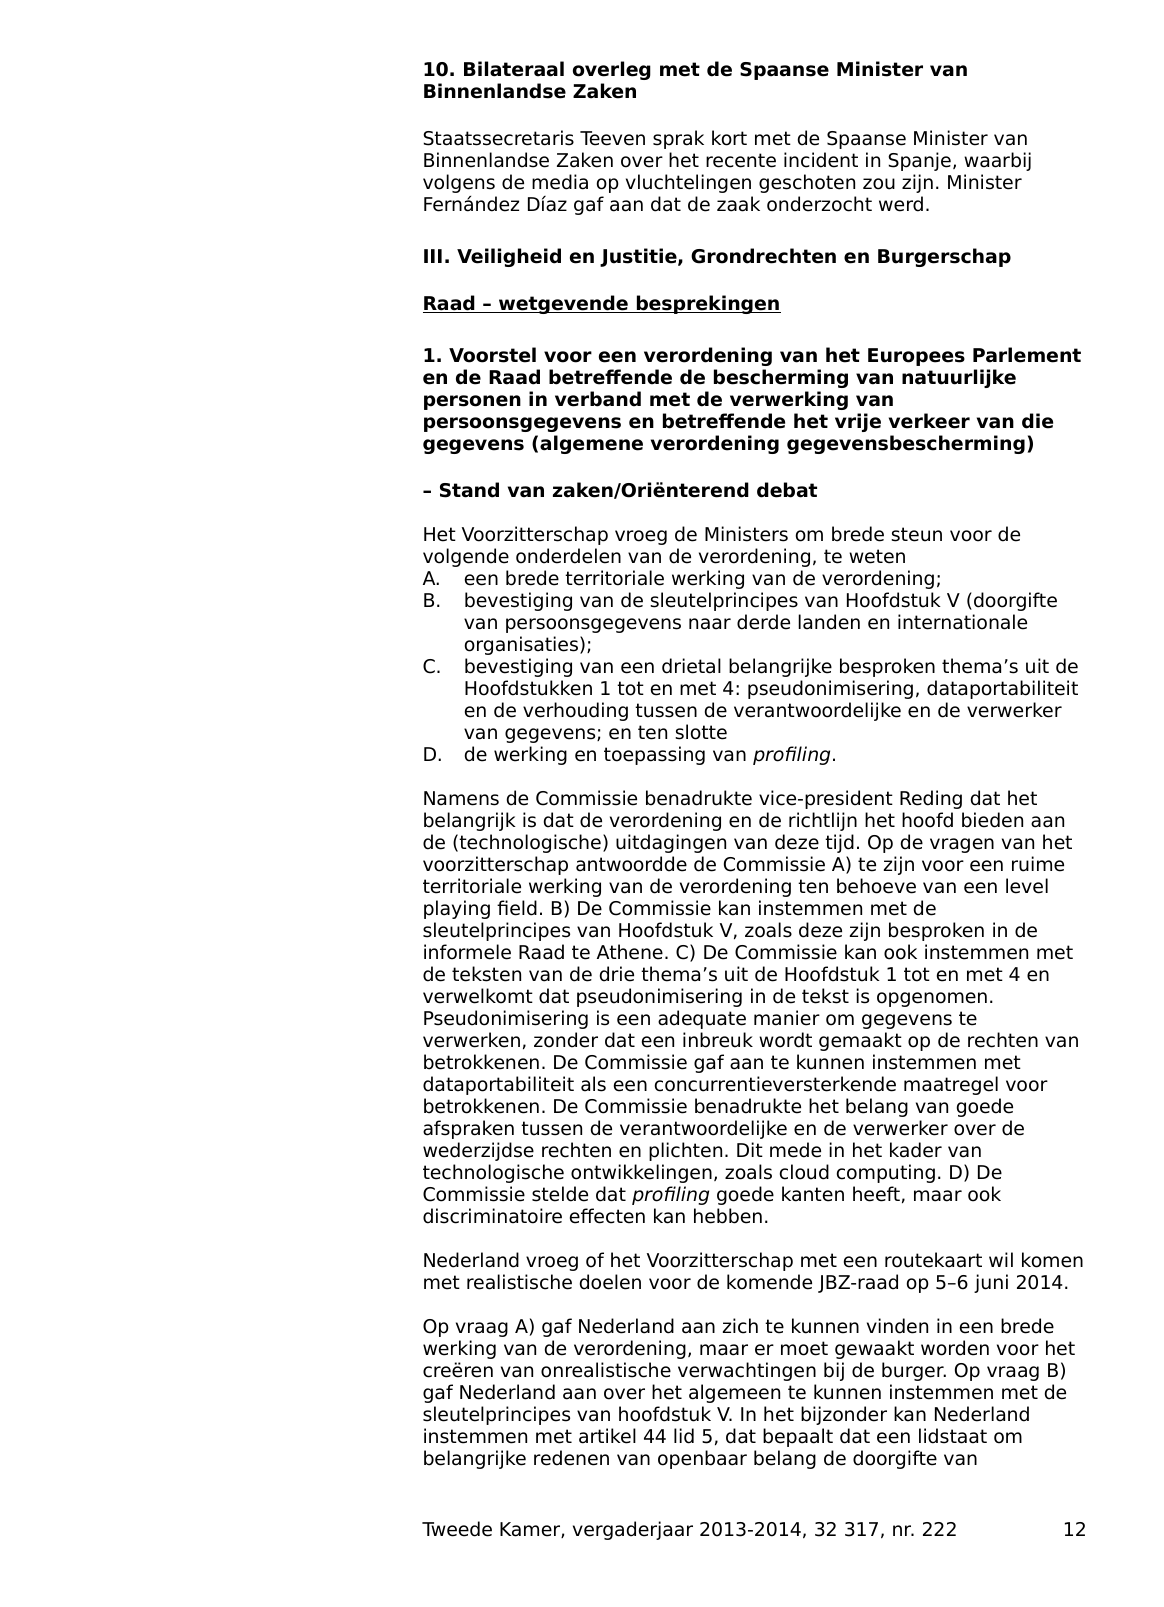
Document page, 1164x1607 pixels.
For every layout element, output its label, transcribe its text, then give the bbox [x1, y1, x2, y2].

text D. de werking en toepassing van profiling. [422, 744, 1087, 766]
subtitle 10. Bilateraal overleg met de Spaanse Minister van Binnenlandse Zaken [422, 59, 1087, 103]
text C. bevestiging van een drietal belangrijke besproken thema’s uit de Hoofdstukken 1 tot en met 4: pseudonimisering, dataportabiliteit en de verhouding tussen de verantwoordelijke en de verwerker van gegevens; en ten slotte [422, 656, 1087, 744]
text Op vraag A) gaf Nederland aan zich te kunnen vinden in een brede werking van de verordening, maar er moet gewaakt worden voor het creëren van onrealistische verwachtingen bij de burger. Op vraag B) gaf Nederland aan over het algemeen te kunnen instemmen met de sleutelprincipes van hoofdstuk V. In het bijzonder kan Nederland instemmen met artikel 44 lid 5, dat bepaalt dat een lidstaat om belangrijke redenen van openbaar belang de doorgifte van [422, 1316, 1087, 1470]
subtitle 1. Voorstel voor een verordening van het Europees Parlement en de Raad betreffende de bescherming van natuurlijke personen in verband met de verwerking van persoonsgegevens en betreffende het vrije verkeer van die gegevens (algemene verordening gegevensbescherming) [422, 345, 1087, 455]
subtitle Raad – wetgevende besprekingen [422, 293, 1087, 315]
text Het Voorzitterschap vroeg de Ministers om brede steun voor de volgende onderdelen van de verordening, te weten [422, 524, 1087, 568]
subtitle III. Veiligheid en Justitie, Grondrechten en Burgerschap [422, 246, 1087, 268]
text – Stand van zaken/Oriënterend debat [422, 480, 1087, 502]
text Namens de Commissie benadrukte vice-president Reding dat het belangrijk is dat de verordening en de richtlijn het hoofd bieden aan de (technologische) uitdagingen van deze tijd. Op de vragen van het voorzitterschap antwoordde de Commissie A) te zijn voor een ruime territoriale werking van de verordening ten behoeve van een level playing field. B) De Commissie kan instemmen met de sleutelprincipes van Hoofdstuk V, zoals deze zijn besproken in de informele Raad te Athene. C) De Commissie kan ook instemmen met de teksten van de drie thema’s uit de Hoofdstuk 1 tot en met 4 en verwelkomt dat pseudonimisering in de tekst is opgenomen. Pseudonimisering is een adequate manier om gegevens te verwerken, zonder dat een inbreuk wordt gemaakt op de rechten van betrokkenen. De Commissie gaf aan te kunnen instemmen met dataportabiliteit als een concurrentieversterkende maatregel voor betrokkenen. De Commissie benadrukte het belang van goede afspraken tussen de verantwoordelijke en de verwerker over de wederzijdse rechten en plichten. Dit mede in het kader van technologische ontwikkelingen, zoals cloud computing. D) De Commissie stelde dat profiling goede kanten heeft, maar ook discriminatoire effecten kan hebben. [422, 788, 1087, 1227]
text A. een brede territoriale werking van de verordening; [422, 568, 1087, 590]
text Staatssecretaris Teeven sprak kort met de Spaanse Minister van Binnenlandse Zaken over het recente incident in Spanje, waarbij volgens de media op vluchtelingen geschoten zou zijn. Minister Fernández Díaz gaf aan dat de zaak onderzocht werd. [422, 128, 1087, 216]
text B. bevestiging van de sleutelprincipes van Hoofdstuk V (doorgifte van persoonsgegevens naar derde landen en internationale organisaties); [422, 590, 1087, 656]
text Nederland vroeg of het Voorzitterschap met een routekaart wil komen met realistische doelen voor de komende JBZ-raad op 5–6 juni 2014. [422, 1250, 1087, 1294]
